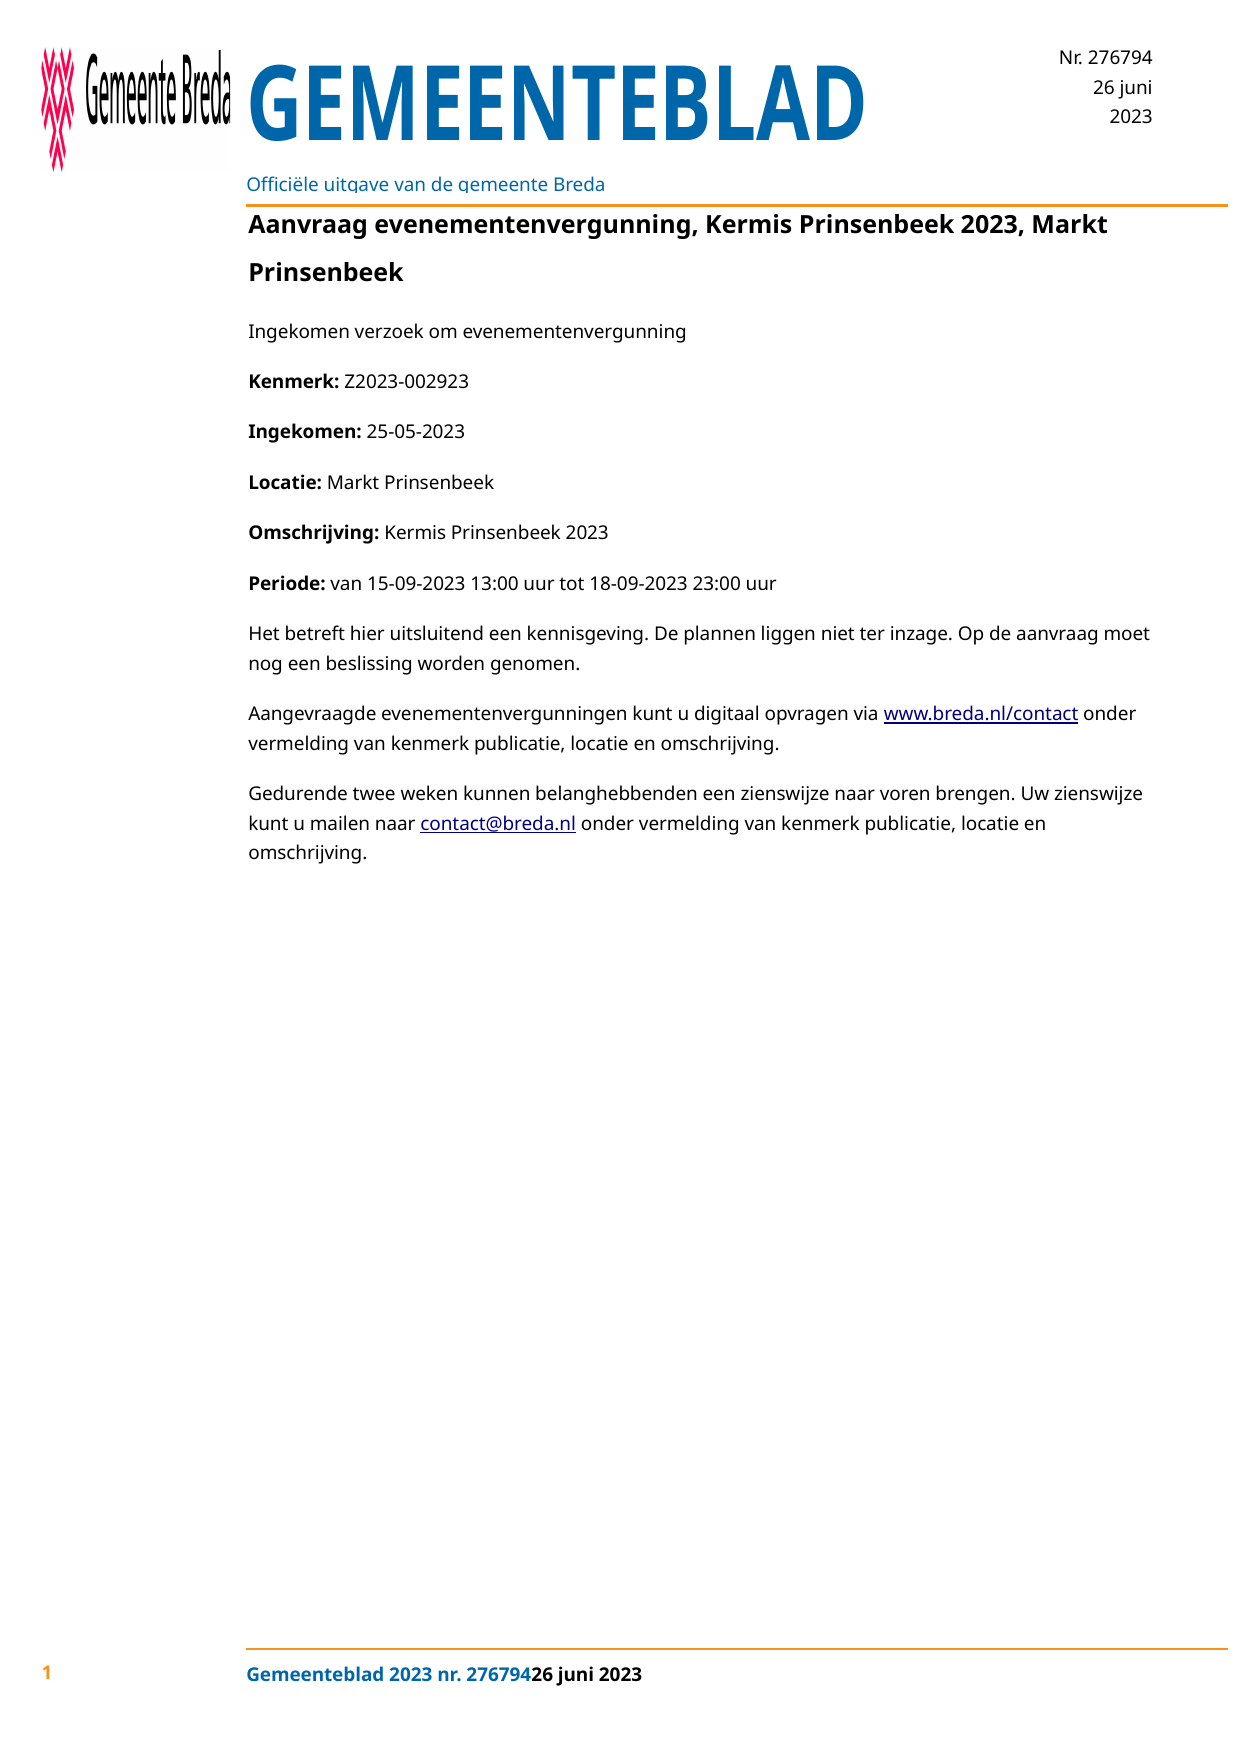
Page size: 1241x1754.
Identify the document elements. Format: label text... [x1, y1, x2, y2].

text Locatie: Markt Prinsenbeek [248, 469, 1152, 495]
text Gedurende twee weken kunnen belanghebbenden een zienswijze naar voren brengen. Uw zienswijze kunt u mailen naar contact@breda.nl onder vermelding van kenmerk publicatie, locatie en omschrijving. [248, 780, 1152, 865]
text Kenmerk: Z2023-002923 [248, 368, 1152, 394]
text Aangevraagde evenementenvergunningen kunt u digitaal opvragen via www.breda.nl/contact onder vermelding van kenmerk publicatie, locatie en omschrijving. [248, 700, 1152, 756]
text Periode: van 15-09-2023 13:00 uur tot 18-09-2023 23:00 uur [248, 570, 1152, 596]
text Het betreft hier uitsluitend een kennisgeving. De plannen liggen niet ter inzage. Op de aanvraag moet nog een beslissing worden genomen. [248, 620, 1152, 676]
text Aanvraag evenementenvergunning, Kermis Prinsenbeek 2023, Markt Prinsenbeek [248, 207, 1152, 288]
text Ingekomen: 25-05-2023 [248, 419, 1152, 444]
text Omschrijving: Kermis Prinsenbeek 2023 [248, 519, 1152, 545]
picture [41, 47, 231, 172]
text Ingekomen verzoek om evenementenvergunning [248, 318, 1152, 344]
